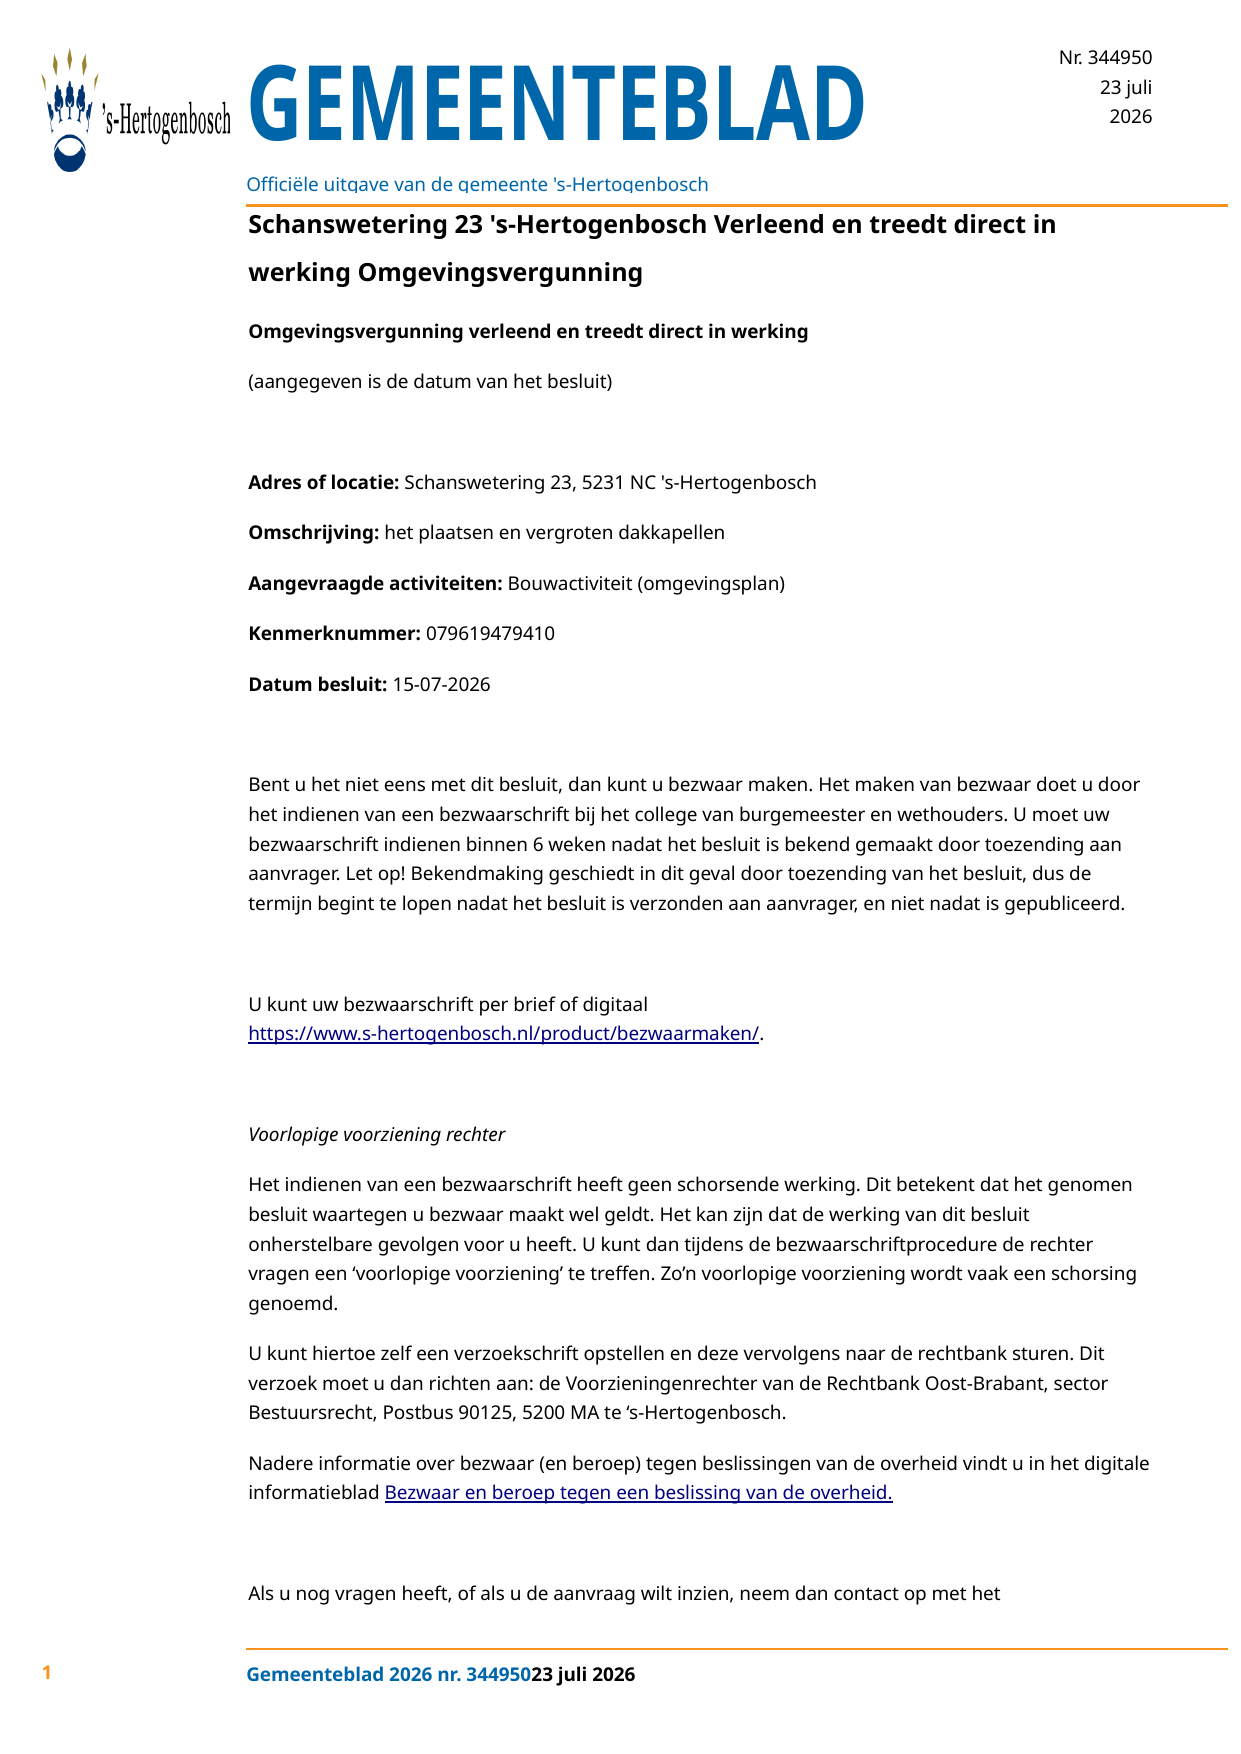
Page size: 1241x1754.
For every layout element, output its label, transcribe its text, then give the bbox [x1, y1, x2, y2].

picture [41, 47, 231, 172]
text Bent u het niet eens met dit besluit, dan kunt u bezwaar maken. Het maken van bezwaar doet u door het indienen van een bezwaarschrift bij het college van burgemeester en wethouders. U moet uw bezwaarschrift indienen binnen 6 weken nadat het besluit is bekend gemaakt door toezending aan aanvrager. Let op! Bekendmaking geschiedt in dit geval door toezending van het besluit, dus de termijn begint te lopen nadat het besluit is verzonden aan aanvrager, en niet nadat is gepubliceerd. [248, 772, 1152, 916]
text Omgevingsvergunning verleend en treedt direct in werking [248, 318, 1152, 344]
text (aangegeven is de datum van het besluit) [248, 368, 1152, 394]
text U kunt uw bezwaarschrift per brief of digitaal https://www.s-hertogenbosch.nl/product/bezwaarmaken/. [248, 991, 1152, 1046]
text Het indienen van een bezwaarschrift heeft geen schorsende werking. Dit betekent dat het genomen besluit waartegen u bezwaar maakt wel geldt. Het kan zijn dat de werking van dit besluit onherstelbare gevolgen voor u heeft. U kunt dan tijdens de bezwaarschriftprocedure de rechter vragen een ‘voorlopige voorziening’ te treffen. Zo’n voorlopige voorziening wordt vaak een schorsing genoemd. [248, 1172, 1152, 1316]
text Datum besluit: 15-07-2026 [248, 671, 1152, 697]
text Kenmerknummer: 079619479410 [248, 620, 1152, 646]
text Nadere informatie over bezwaar (en beroep) tegen beslissingen van de overheid vindt u in het digitale informatieblad Bezwaar en beroep tegen een beslissing van de overheid. [248, 1450, 1152, 1505]
text U kunt hiertoe zelf een verzoekschrift opstellen en deze vervolgens naar de rechtbank sturen. Dit verzoek moet u dan richten aan: de Voorzieningenrechter van de Rechtbank Oost-Brabant, sector Bestuursrecht, Postbus 90125, 5200 MA te ‘s-Hertogenbosch. [248, 1340, 1152, 1425]
text Aangevraagde activiteiten: Bouwactiviteit (omgevingsplan) [248, 570, 1152, 596]
text Schanswetering 23 's-Hertogenbosch Verleend en treedt direct in werking Omgevingsvergunning [248, 207, 1152, 288]
text Als u nog vragen heeft, of als u de aanvraag wilt inzien, neem dan contact op met het [248, 1580, 1152, 1606]
text Voorlopige voorziening rechter [248, 1121, 1152, 1147]
text Adres of locatie: Schanswetering 23, 5231 NC 's-Hertogenbosch [248, 469, 1152, 495]
text Omschrijving: het plaatsen en vergroten dakkapellen [248, 519, 1152, 545]
